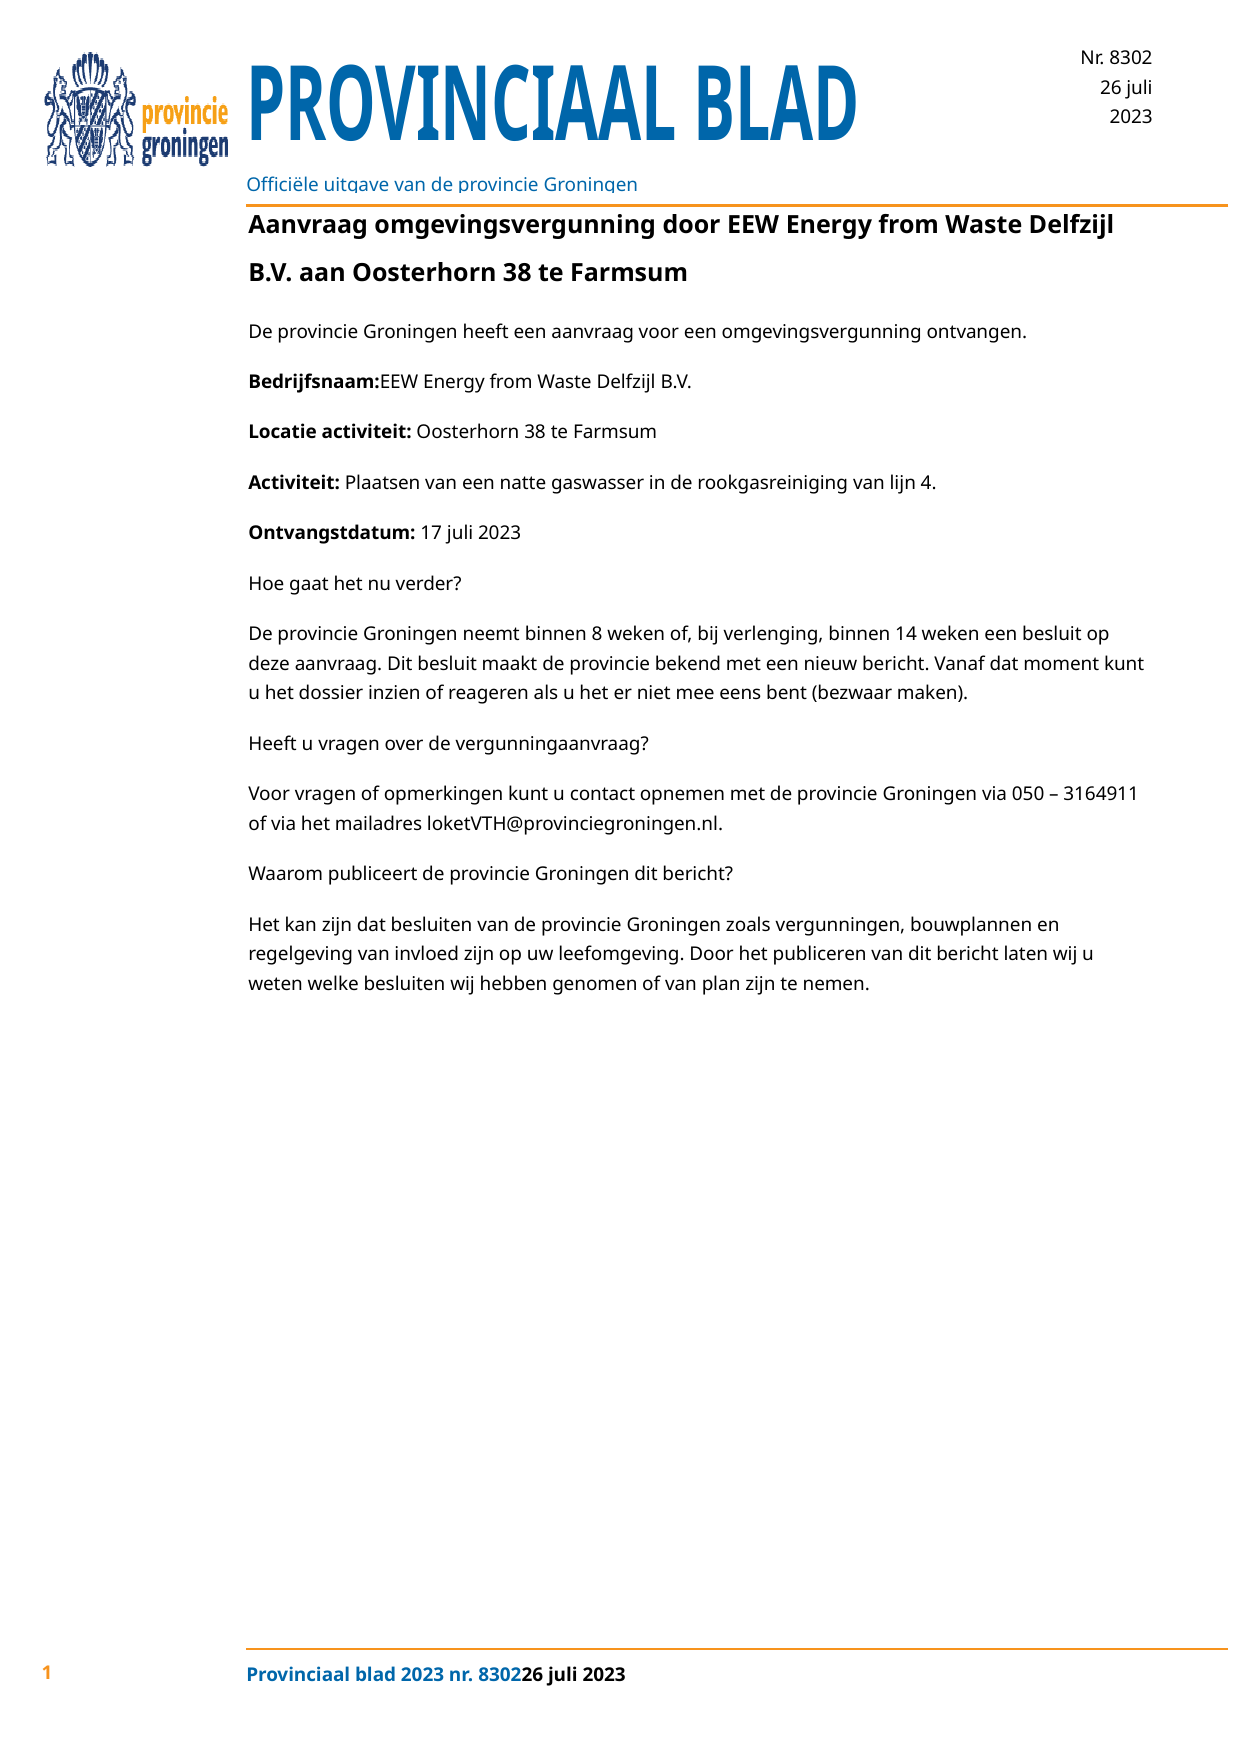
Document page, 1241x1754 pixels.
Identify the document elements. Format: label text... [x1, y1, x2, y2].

text Waarom publiceert de provincie Groningen dit bericht? [248, 860, 1152, 886]
text Heeft u vragen over de vergunningaanvraag? [248, 730, 1152, 756]
text Voor vragen of opmerkingen kunt u contact opnemen met de provincie Groningen via 050 – 3164911 of via het mailadres loketVTH@provinciegroningen.nl. [248, 780, 1152, 836]
text Activiteit: Plaatsen van een natte gaswasser in de rookgasreiniging van lijn 4. [248, 469, 1152, 495]
text De provincie Groningen heeft een aanvraag voor een omgevingsvergunning ontvangen. [248, 318, 1152, 344]
text Het kan zijn dat besluiten van de provincie Groningen zoals vergunningen, bouwplannen en regelgeving van invloed zijn op uw leefomgeving. Door het publiceren van dit bericht laten wij u weten welke besluiten wij hebben genomen of van plan zijn te nemen. [248, 911, 1152, 996]
text Bedrijfsnaam:EEW Energy from Waste Delfzijl B.V. [248, 368, 1152, 394]
picture [41, 47, 231, 172]
text De provincie Groningen neemt binnen 8 weken of, bij verlenging, binnen 14 weken een besluit op deze aanvraag. Dit besluit maakt de provincie bekend met een nieuw bericht. Vanaf dat moment kunt u het dossier inzien of reageren als u het er niet mee eens bent (bezwaar maken). [248, 620, 1152, 705]
text Hoe gaat het nu verder? [248, 570, 1152, 596]
text Locatie activiteit: Oosterhorn 38 te Farmsum [248, 419, 1152, 444]
text Aanvraag omgevingsvergunning door EEW Energy from Waste Delfzijl B.V. aan Oosterhorn 38 te Farmsum [248, 207, 1152, 288]
text Ontvangstdatum: 17 juli 2023 [248, 519, 1152, 545]
